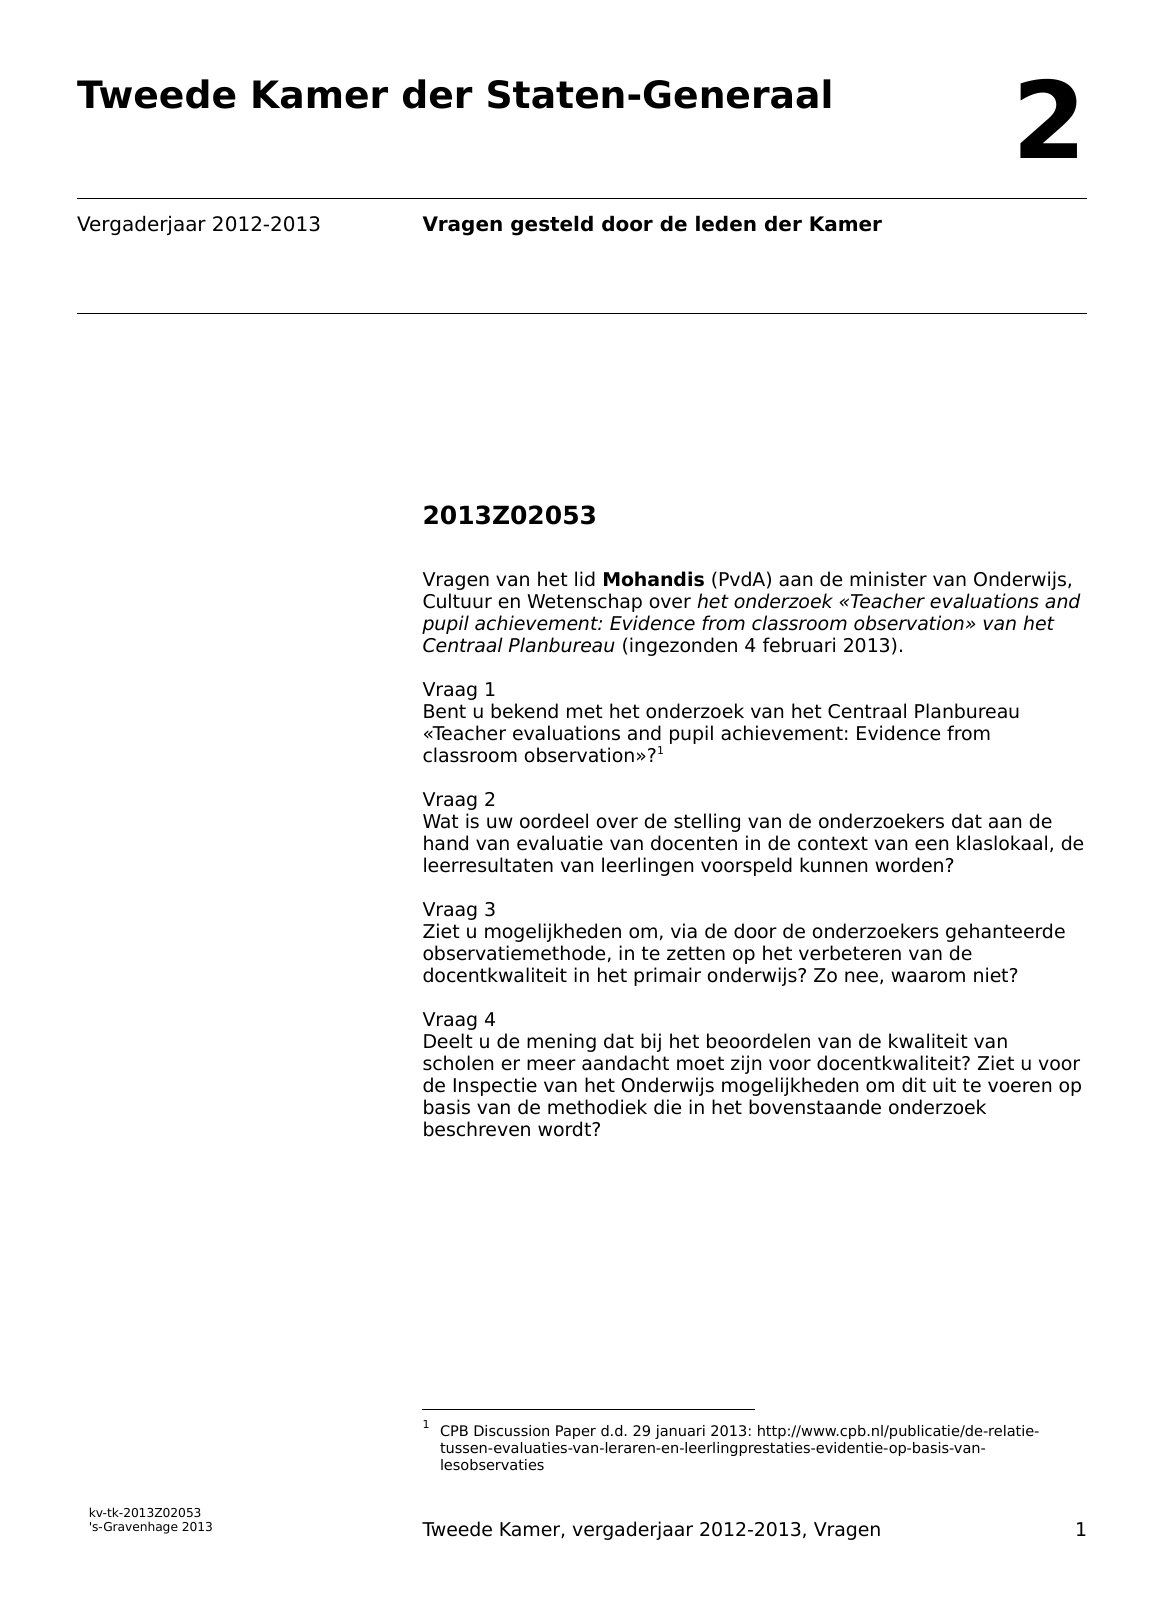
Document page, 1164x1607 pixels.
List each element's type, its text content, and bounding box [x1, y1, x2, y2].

text Vraag 3 [422, 899, 1087, 921]
table_cell Vergaderjaar 2012-2013 [77, 199, 422, 313]
text Bent u bekend met het onderzoek van het Centraal Planbureau «Teacher evaluations and pupil achievement: Evidence from classroom observation»? [422, 701, 1087, 767]
text Vraag 2 [422, 789, 1087, 811]
text Vraag 4 [422, 1009, 1087, 1031]
table_header Tweede Kamer der Staten-Generaal [77, 59, 886, 198]
text Deelt u de mening dat bij het beoordelen van de kwaliteit van scholen er meer aandacht moet zijn voor docentkwaliteit? Ziet u voor de Inspectie van het Onderwijs mogelijkheden om dit uit te voeren op basis van de methodiek die in het bovenstaande onderzoek beschreven wordt? [422, 1031, 1087, 1141]
text Vraag 1 [422, 679, 1087, 701]
text Wat is uw oordeel over de stelling van de onderzoekers dat aan de hand van evaluatie van docenten in de context van een klaslokaal, de leerresultaten van leerlingen voorspeld kunnen worden? [422, 811, 1087, 877]
text 's-Gravenhage 2013 [88, 1520, 323, 1534]
text kv-tk-2013Z02053 [88, 1506, 323, 1520]
table_cell Vragen gesteld door de leden der Kamer [422, 199, 1087, 313]
text Vragen van het lid Mohandis (PvdA) aan de minister van Onderwijs, Cultuur en Wetenschap over het onderzoek «Teacher evaluations and pupil achievement: Evidence from classroom observation» van het Centraal Planbureau (ingezonden 4 februari 2013). [422, 569, 1087, 657]
table_header 2 [886, 59, 1087, 198]
text 2013Z02053 [422, 501, 1087, 531]
text CPB Discussion Paper d.d. 29 januari 2013: http://www.cpb.nl/publicatie/de-relatie-tussen-evaluaties-van-leraren-en-leerlingprestaties-evidentie-op-basis-van-lesobservaties [422, 1418, 1087, 1474]
text Ziet u mogelijkheden om, via de door de onderzoekers gehanteerde observatiemethode, in te zetten op het verbeteren van de docentkwaliteit in het primair onderwijs? Zo nee, waarom niet? [422, 921, 1087, 987]
